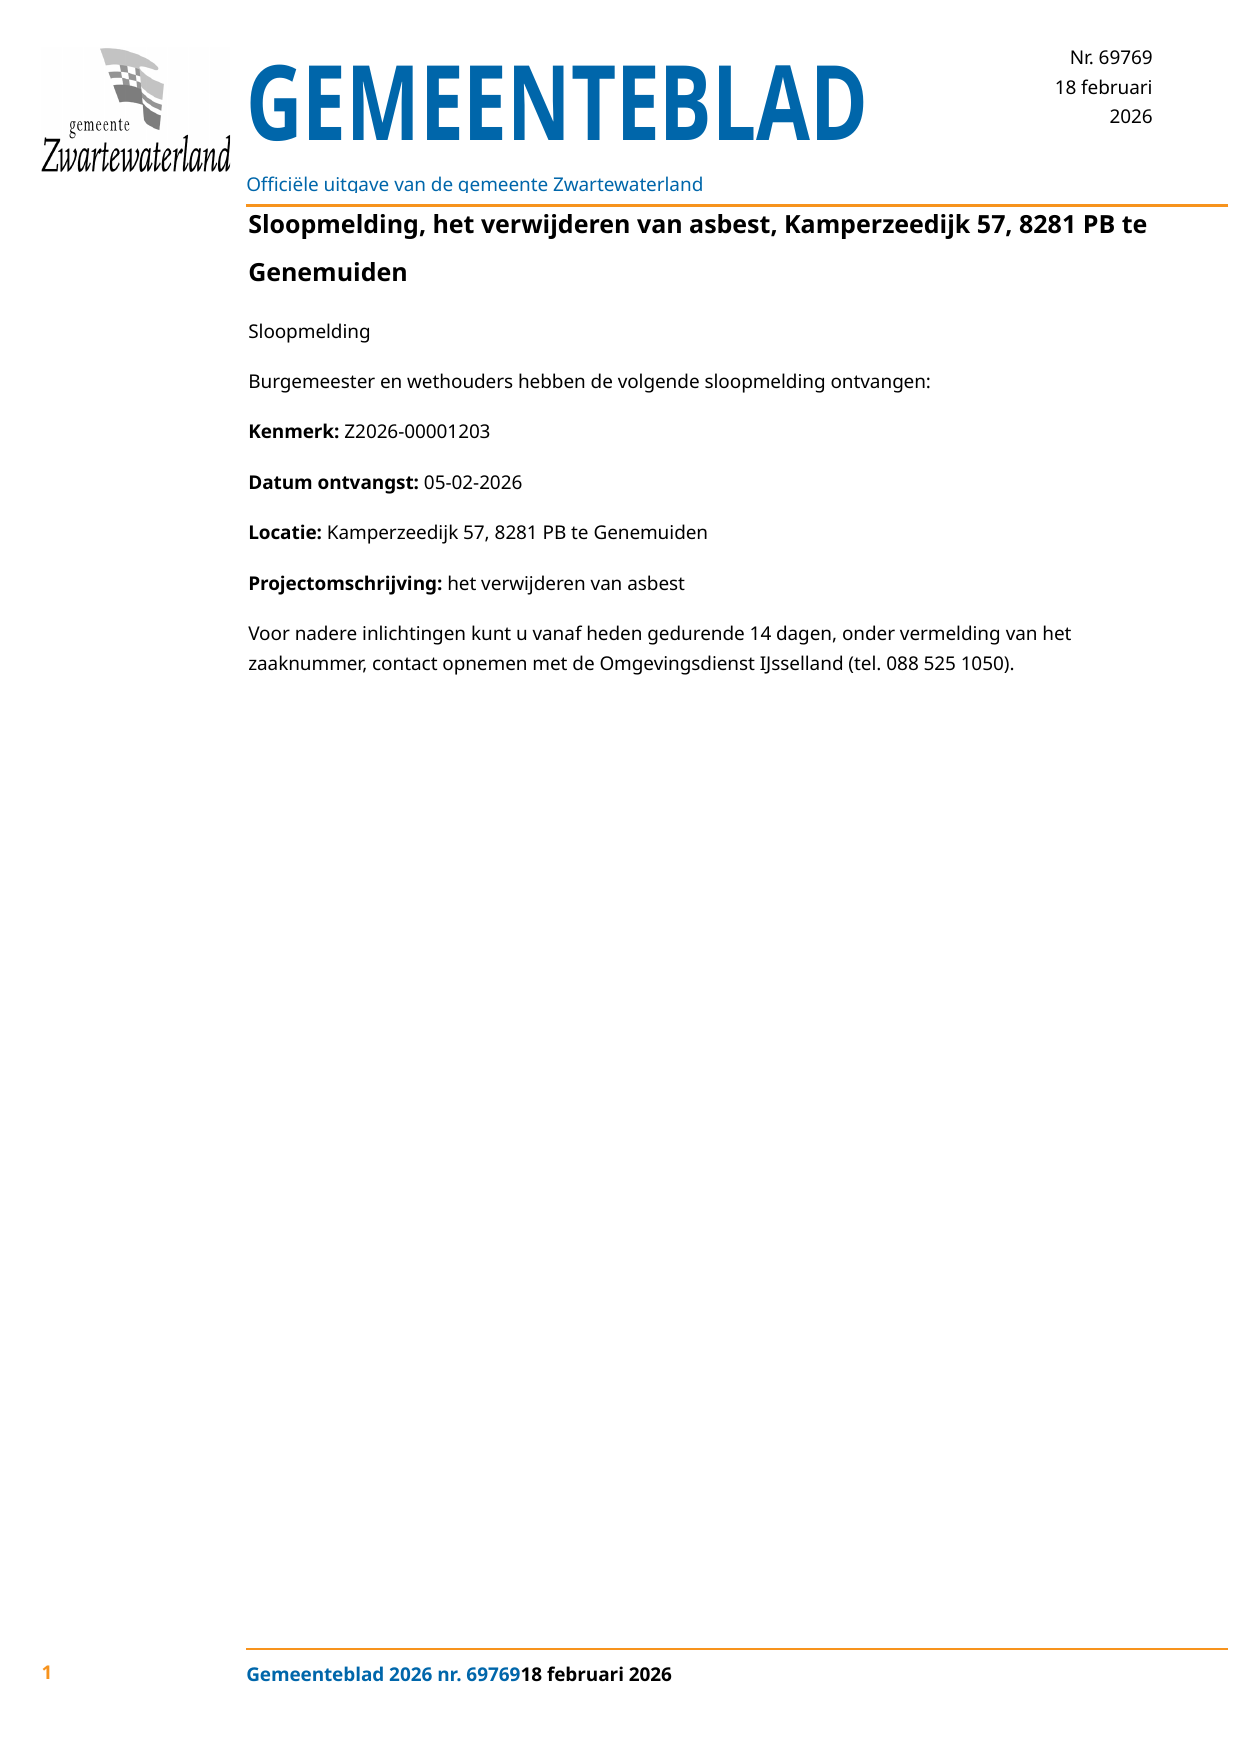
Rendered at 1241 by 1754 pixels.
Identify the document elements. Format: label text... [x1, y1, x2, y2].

text Burgemeester en wethouders hebben de volgende sloopmelding ontvangen: [248, 368, 1152, 394]
text Sloopmelding, het verwijderen van asbest, Kamperzeedijk 57, 8281 PB te Genemuiden [248, 207, 1152, 288]
picture [41, 47, 231, 172]
text Datum ontvangst: 05-02-2026 [248, 469, 1152, 495]
text Locatie: Kamperzeedijk 57, 8281 PB te Genemuiden [248, 519, 1152, 545]
text Projectomschrijving: het verwijderen van asbest [248, 570, 1152, 596]
text Voor nadere inlichtingen kunt u vanaf heden gedurende 14 dagen, onder vermelding van het zaaknummer, contact opnemen met de Omgevingsdienst IJsselland (tel. 088 525 1050). [248, 620, 1152, 676]
text Sloopmelding [248, 318, 1152, 344]
text Kenmerk: Z2026-00001203 [248, 419, 1152, 444]
